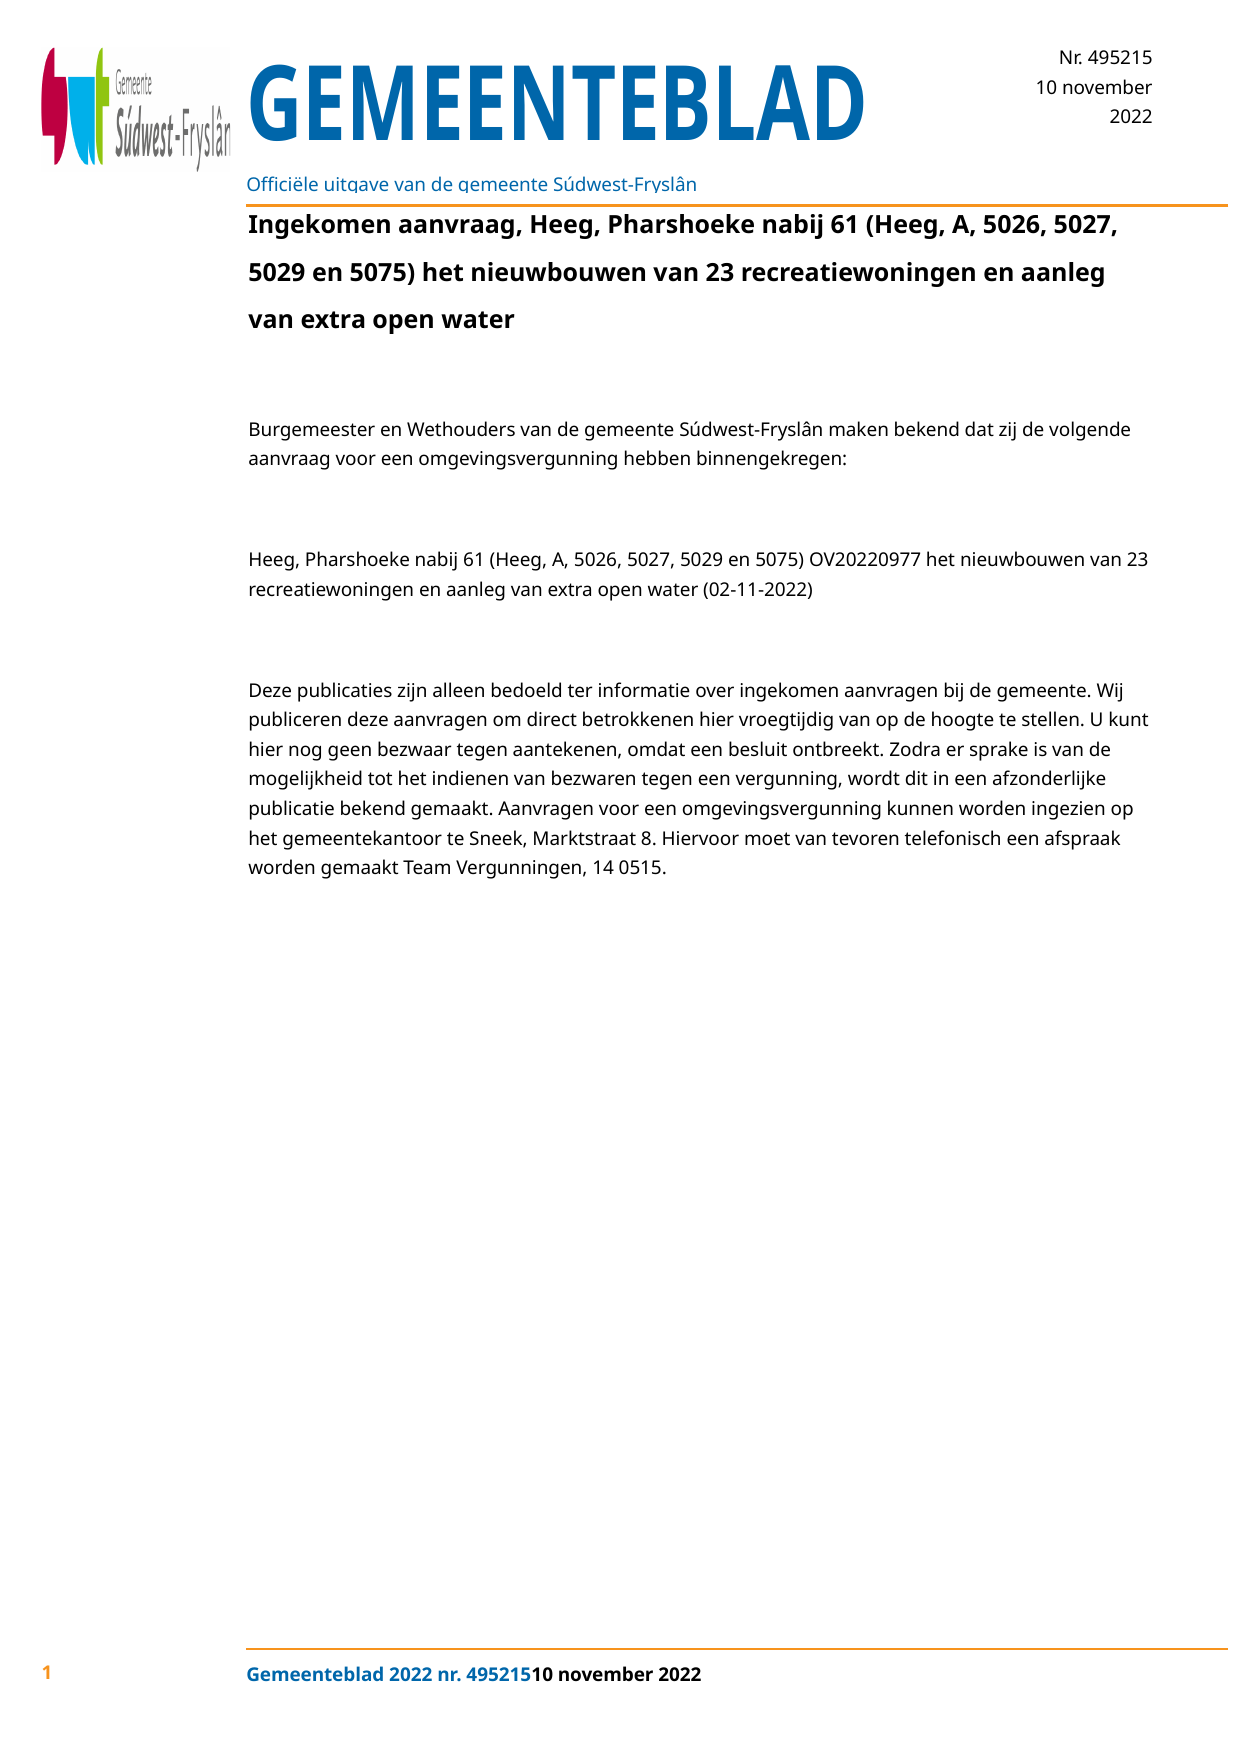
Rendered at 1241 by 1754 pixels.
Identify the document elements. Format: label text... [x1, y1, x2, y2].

text Burgemeester en Wethouders van de gemeente Súdwest-Fryslân maken bekend dat zij de volgende aanvraag voor een omgevingsvergunning hebben binnengekregen: [248, 416, 1152, 471]
text Ingekomen aanvraag, Heeg, Pharshoeke nabij 61 (Heeg, A, 5026, 5027, 5029 en 5075) het nieuwbouwen van 23 recreatiewoningen en aanleg van extra open water [248, 207, 1152, 336]
text Heeg, Pharshoeke nabij 61 (Heeg, A, 5026, 5027, 5029 en 5075) OV20220977 het nieuwbouwen van 23 recreatiewoningen en aanleg van extra open water (02-11-2022) [248, 546, 1152, 602]
picture [41, 47, 231, 172]
text Deze publicaties zijn alleen bedoeld ter informatie over ingekomen aanvragen bij de gemeente. Wij publiceren deze aanvragen om direct betrokkenen hier vroegtijdig van op de hoogte te stellen. U kunt hier nog geen bezwaar tegen aantekenen, omdat een besluit ontbreekt. Zodra er sprake is van de mogelijkheid tot het indienen van bezwaren tegen een vergunning, wordt dit in een afzonderlijke publicatie bekend gemaakt. Aanvragen voor een omgevingsvergunning kunnen worden ingezien op het gemeentekantoor te Sneek, Marktstraat 8. Hiervoor moet van tevoren telefonisch een afspraak worden gemaakt Team Vergunningen, 14 0515. [248, 677, 1152, 880]
